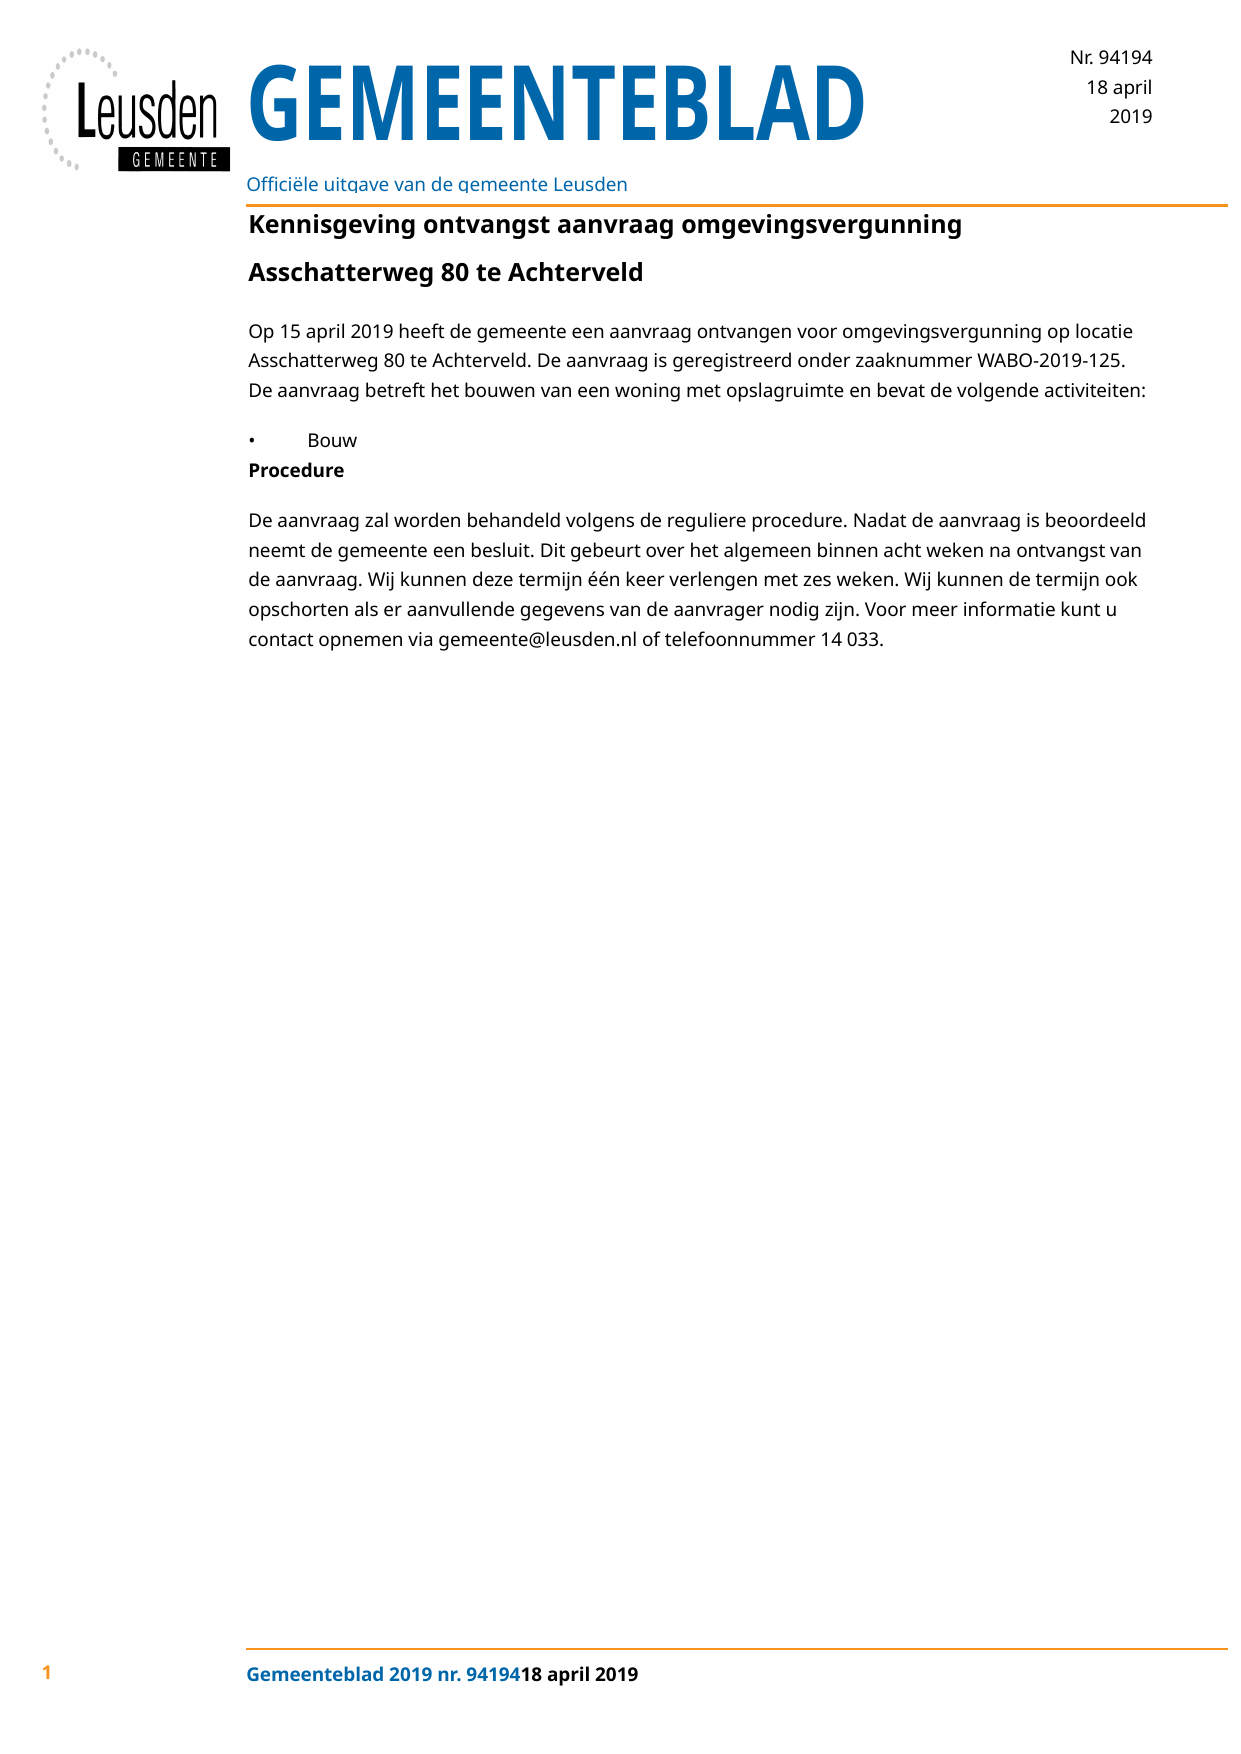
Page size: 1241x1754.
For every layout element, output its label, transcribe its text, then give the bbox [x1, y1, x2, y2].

picture [41, 47, 231, 172]
text De aanvraag zal worden behandeld volgens de reguliere procedure. Nadat de aanvraag is beoordeeld neemt de gemeente een besluit. Dit gebeurt over het algemeen binnen acht weken na ontvangst van de aanvraag. Wij kunnen deze termijn één keer verlengen met zes weken. Wij kunnen de termijn ook opschorten als er aanvullende gegevens van de aanvrager nodig zijn. Voor meer informatie kunt u contact opnemen via gemeente@leusden.nl of telefoonnummer 14 033. [248, 507, 1152, 652]
list Bouw [248, 427, 1152, 453]
text Op 15 april 2019 heeft de gemeente een aanvraag ontvangen voor omgevingsvergunning op locatie Asschatterweg 80 te Achterveld. De aanvraag is geregistreerd onder zaaknummer WABO-2019-125. De aanvraag betreft het bouwen van een woning met opslagruimte en bevat de volgende activiteiten: [248, 318, 1152, 403]
text Kennisgeving ontvangst aanvraag omgevingsvergunning Asschatterweg 80 te Achterveld [248, 207, 1152, 288]
text Procedure [248, 457, 1152, 483]
